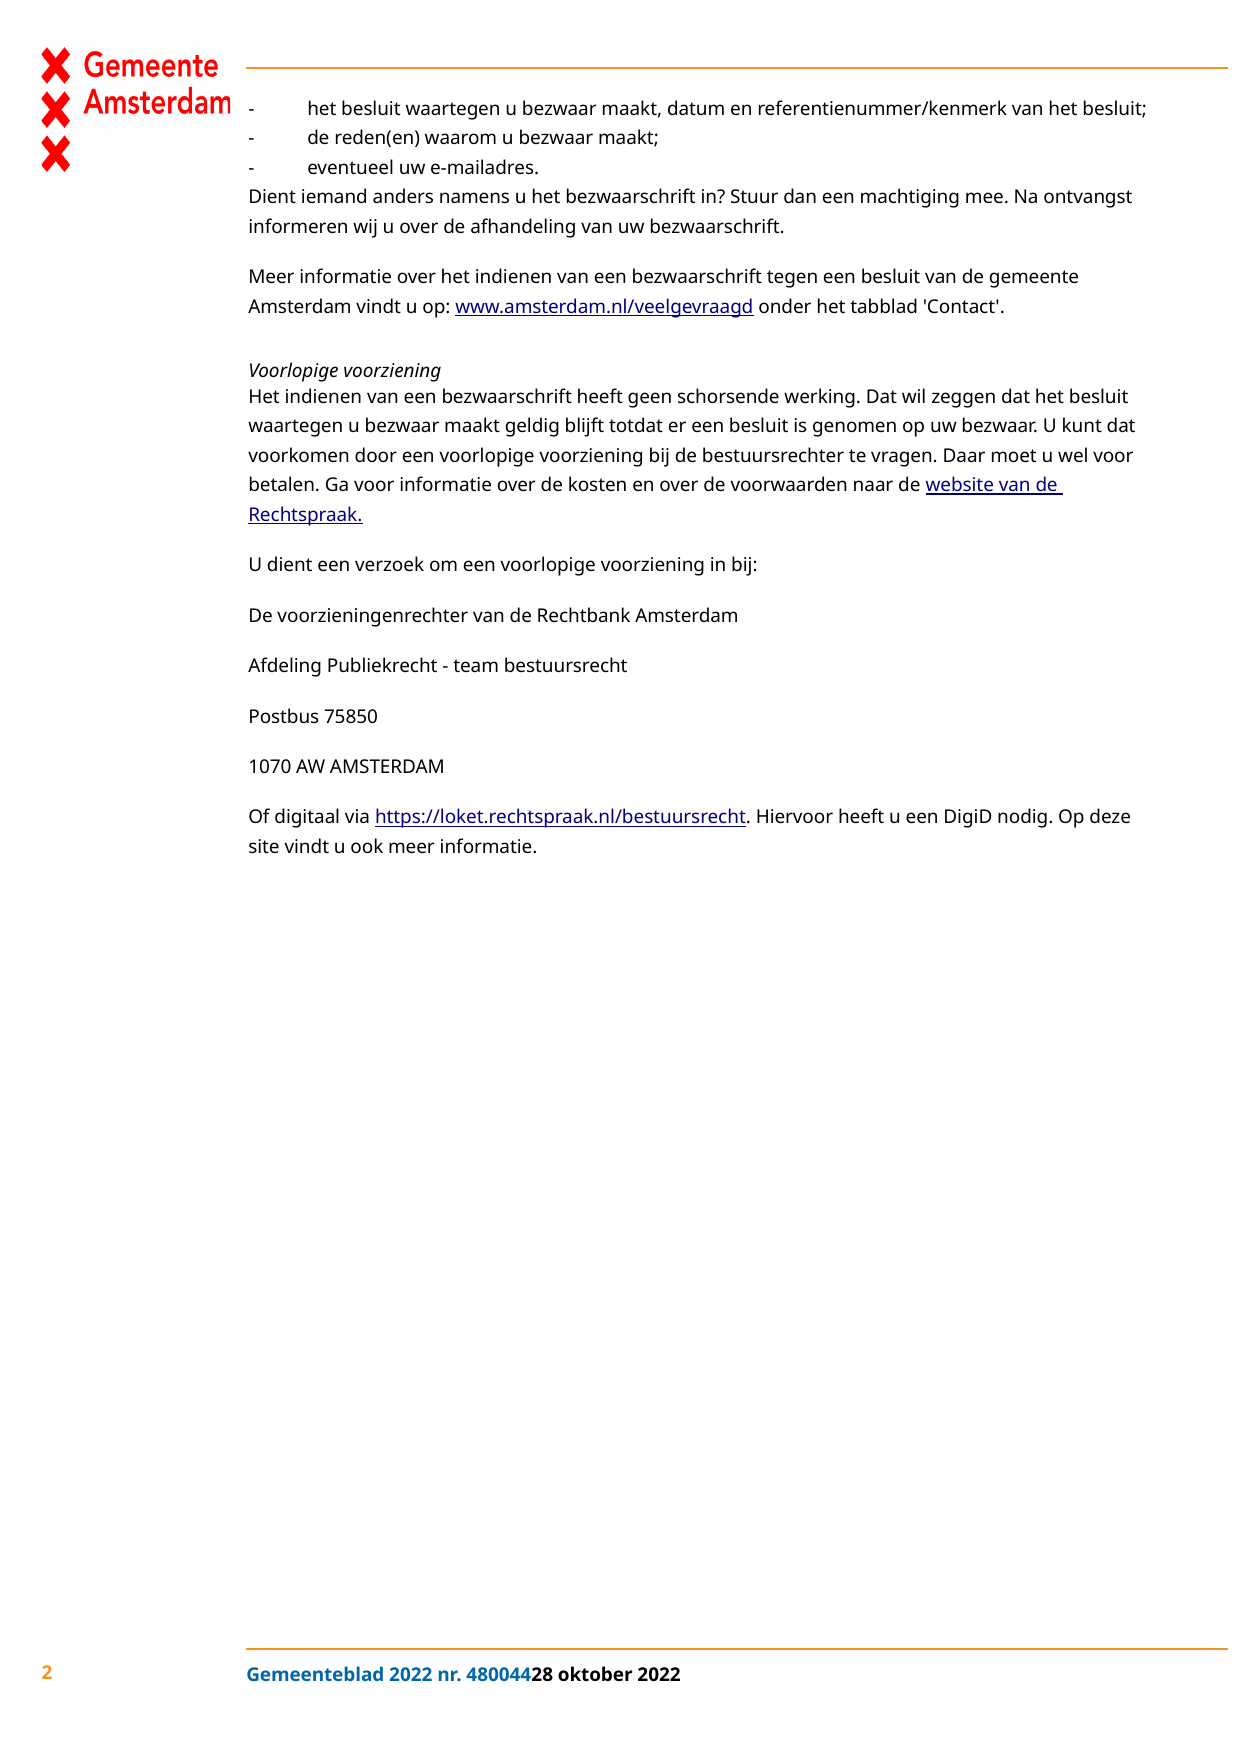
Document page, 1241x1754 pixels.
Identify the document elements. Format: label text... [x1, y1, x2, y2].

text Het indienen van een bezwaarschrift heeft geen schorsende werking. Dat wil zeggen dat het besluit waartegen u bezwaar maakt geldig blijft totdat er een besluit is genomen op uw bezwaar. U kunt dat voorkomen door een voorlopige voorziening bij de bestuursrechter te vragen. Daar moet u wel voor betalen. Ga voor informatie over de kosten en over de voorwaarden naar de website van de Rechtspraak. [248, 383, 1152, 527]
text U dient een verzoek om een voorlopige voorziening in bij: [248, 552, 1152, 577]
text Voorlopige voorziening [248, 357, 1152, 383]
text 1070 AW AMSTERDAM [248, 753, 1152, 779]
list de reden(en) waarom u bezwaar maakt; [248, 124, 1152, 150]
text Meer informatie over het indienen van een bezwaarschrift tegen een besluit van de gemeente Amsterdam vindt u op: www.amsterdam.nl/veelgevraagd onder het tabblad 'Contact'. [248, 263, 1152, 319]
text De voorzieningenrechter van de Rechtbank Amsterdam [248, 602, 1152, 628]
list het besluit waartegen u bezwaar maakt, datum en referentienummer/kenmerk van het besluit; [248, 95, 1152, 121]
text Postbus 75850 [248, 703, 1152, 728]
text Dient iemand anders namens u het bezwaarschrift in? Stuur dan een machtiging mee. Na ontvangst informeren wij u over de afhandeling van uw bezwaarschrift. [248, 183, 1152, 239]
list eventueel uw e-mailadres. [248, 154, 1152, 180]
text Afdeling Publiekrecht - team bestuursrecht [248, 652, 1152, 678]
text Of digitaal via https://loket.rechtspraak.nl/bestuursrecht. Hiervoor heeft u een DigiD nodig. Op deze site vindt u ook meer informatie. [248, 804, 1152, 859]
picture [41, 47, 231, 172]
